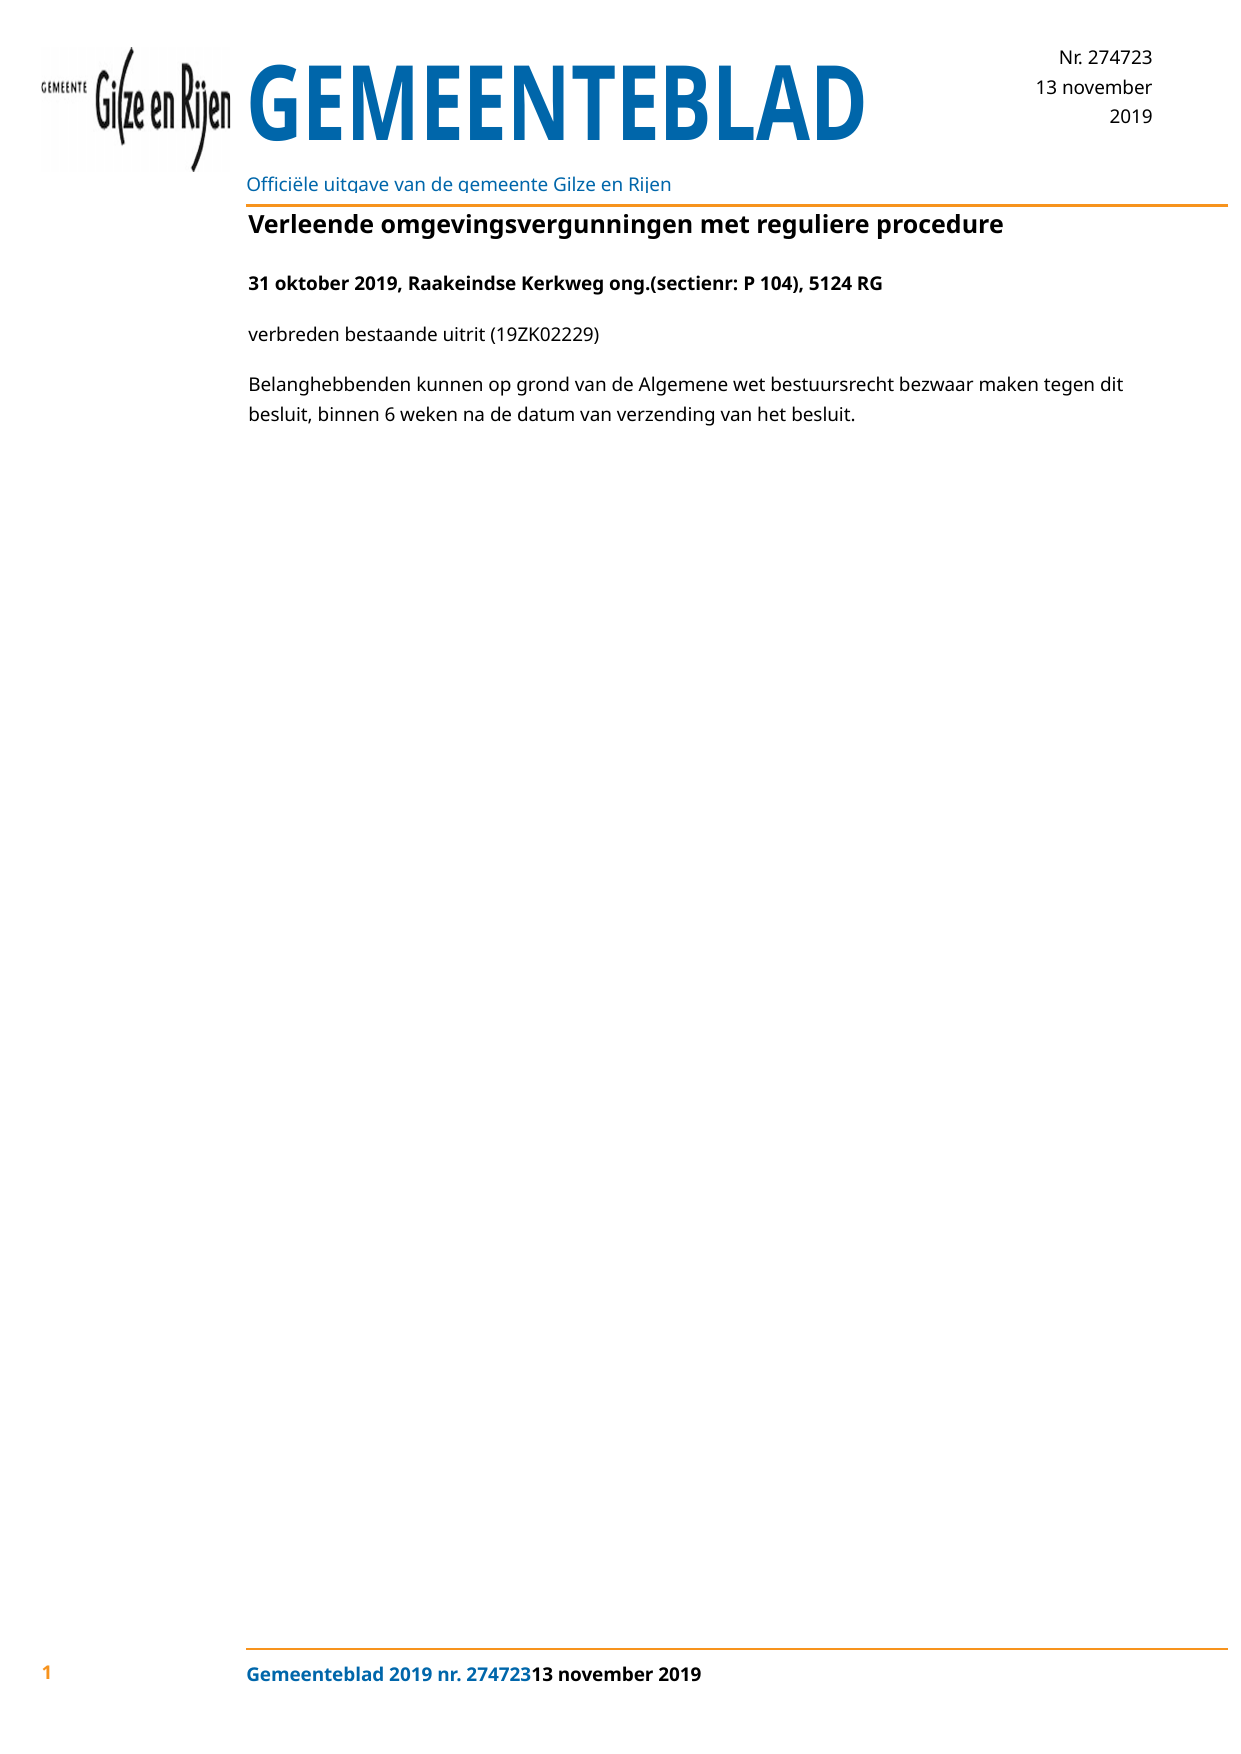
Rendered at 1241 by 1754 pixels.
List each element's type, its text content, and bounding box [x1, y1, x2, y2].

text Verleende omgevingsvergunningen met reguliere procedure [248, 207, 1152, 241]
text Belanghebbenden kunnen op grond van de Algemene wet bestuursrecht bezwaar maken tegen dit besluit, binnen 6 weken na de datum van verzending van het besluit. [248, 371, 1152, 426]
text 31 oktober 2019, Raakeindse Kerkweg ong.(sectienr: P 104), 5124 RG [248, 270, 1152, 296]
picture [41, 47, 231, 172]
text verbreden bestaande uitrit (19ZK02229) [248, 321, 1152, 346]
